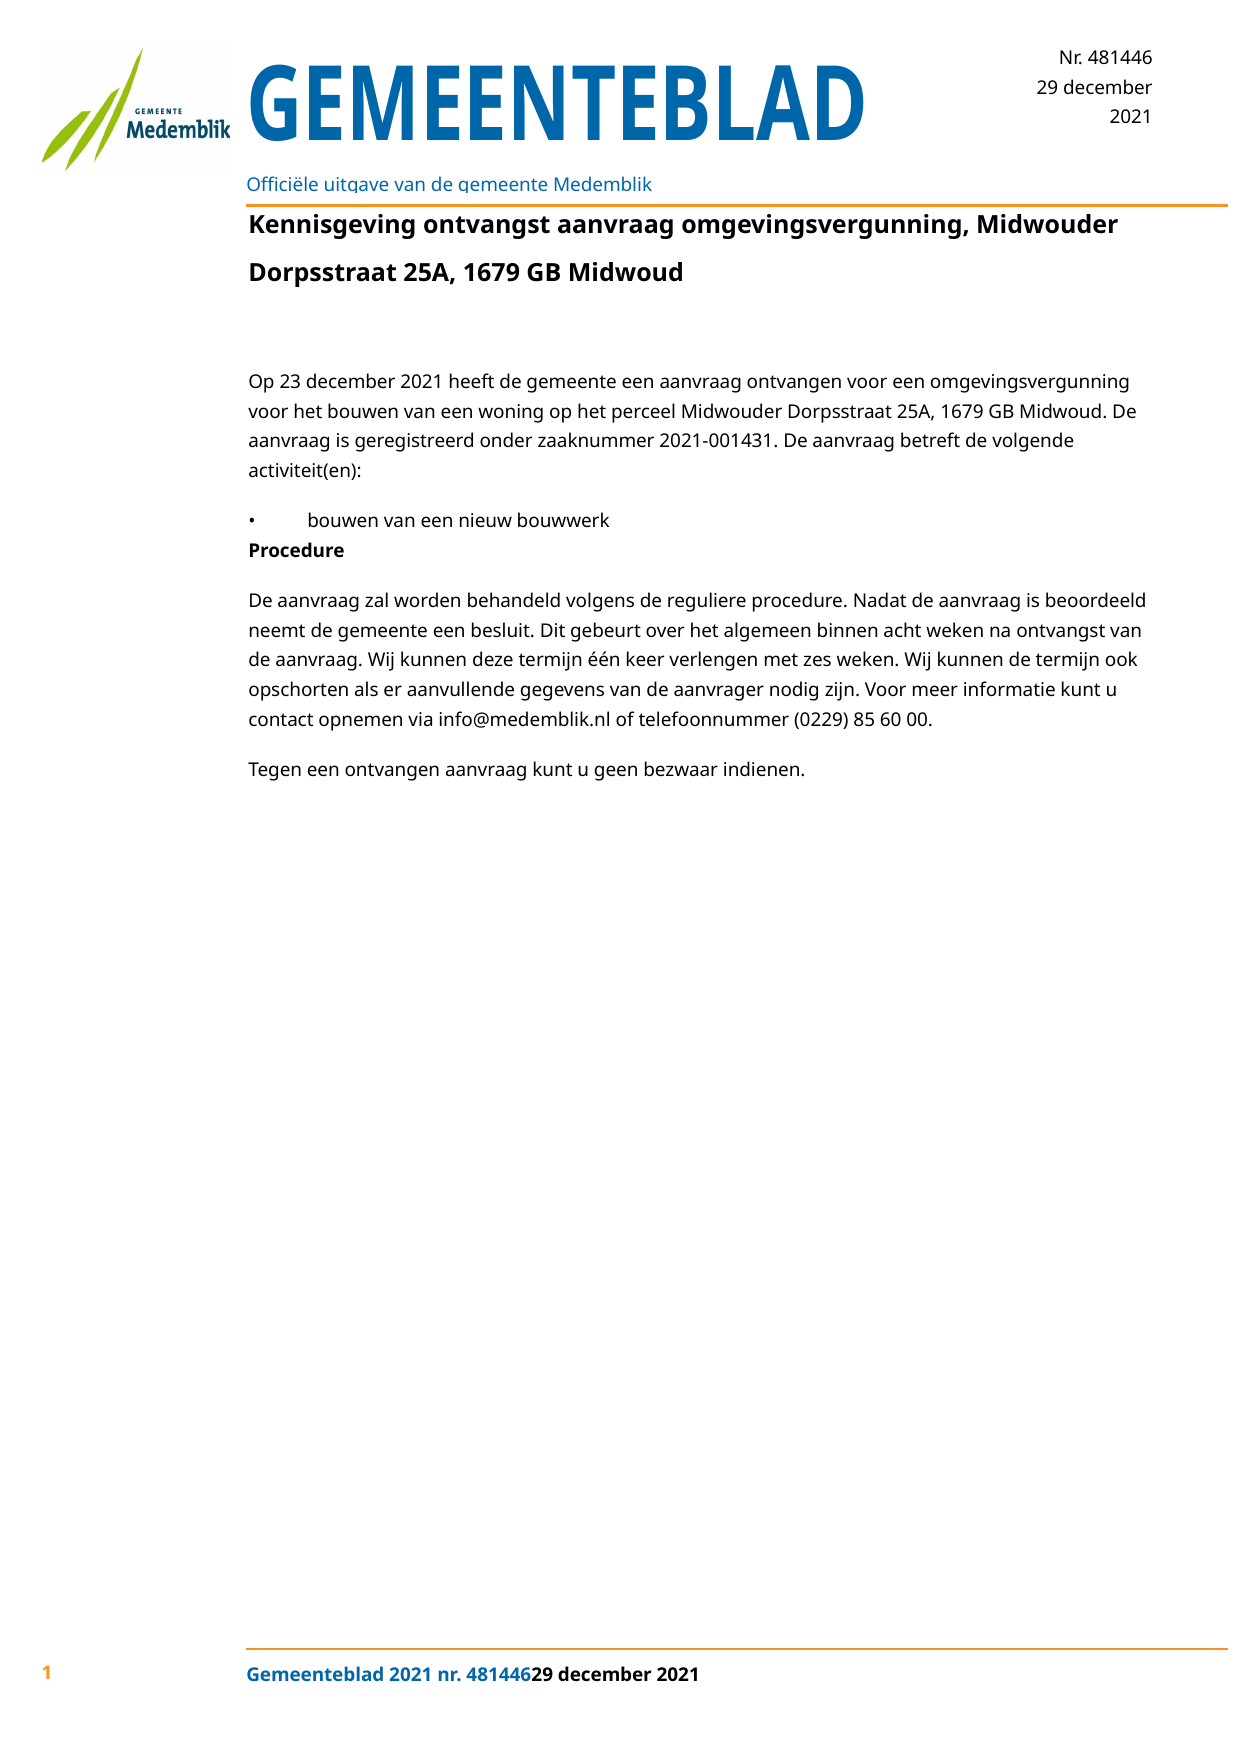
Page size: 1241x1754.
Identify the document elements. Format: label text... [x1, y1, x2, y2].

text De aanvraag zal worden behandeld volgens de reguliere procedure. Nadat de aanvraag is beoordeeld neemt de gemeente een besluit. Dit gebeurt over het algemeen binnen acht weken na ontvangst van de aanvraag. Wij kunnen deze termijn één keer verlengen met zes weken. Wij kunnen de termijn ook opschorten als er aanvullende gegevens van de aanvrager nodig zijn. Voor meer informatie kunt u contact opnemen via info@medemblik.nl of telefoonnummer (0229) 85 60 00. [248, 587, 1152, 732]
picture [41, 47, 231, 172]
text Tegen een ontvangen aanvraag kunt u geen bezwaar indienen. [248, 756, 1152, 782]
list bouwen van een nieuw bouwwerk [248, 507, 1152, 533]
text Kennisgeving ontvangst aanvraag omgevingsvergunning, Midwouder Dorpsstraat 25A, 1679 GB Midwoud [248, 207, 1152, 288]
text Procedure [248, 537, 1152, 563]
text Op 23 december 2021 heeft de gemeente een aanvraag ontvangen voor een omgevingsvergunning voor het bouwen van een woning op het perceel Midwouder Dorpsstraat 25A, 1679 GB Midwoud. De aanvraag is geregistreerd onder zaaknummer 2021-001431. De aanvraag betreft de volgende activiteit(en): [248, 368, 1152, 483]
